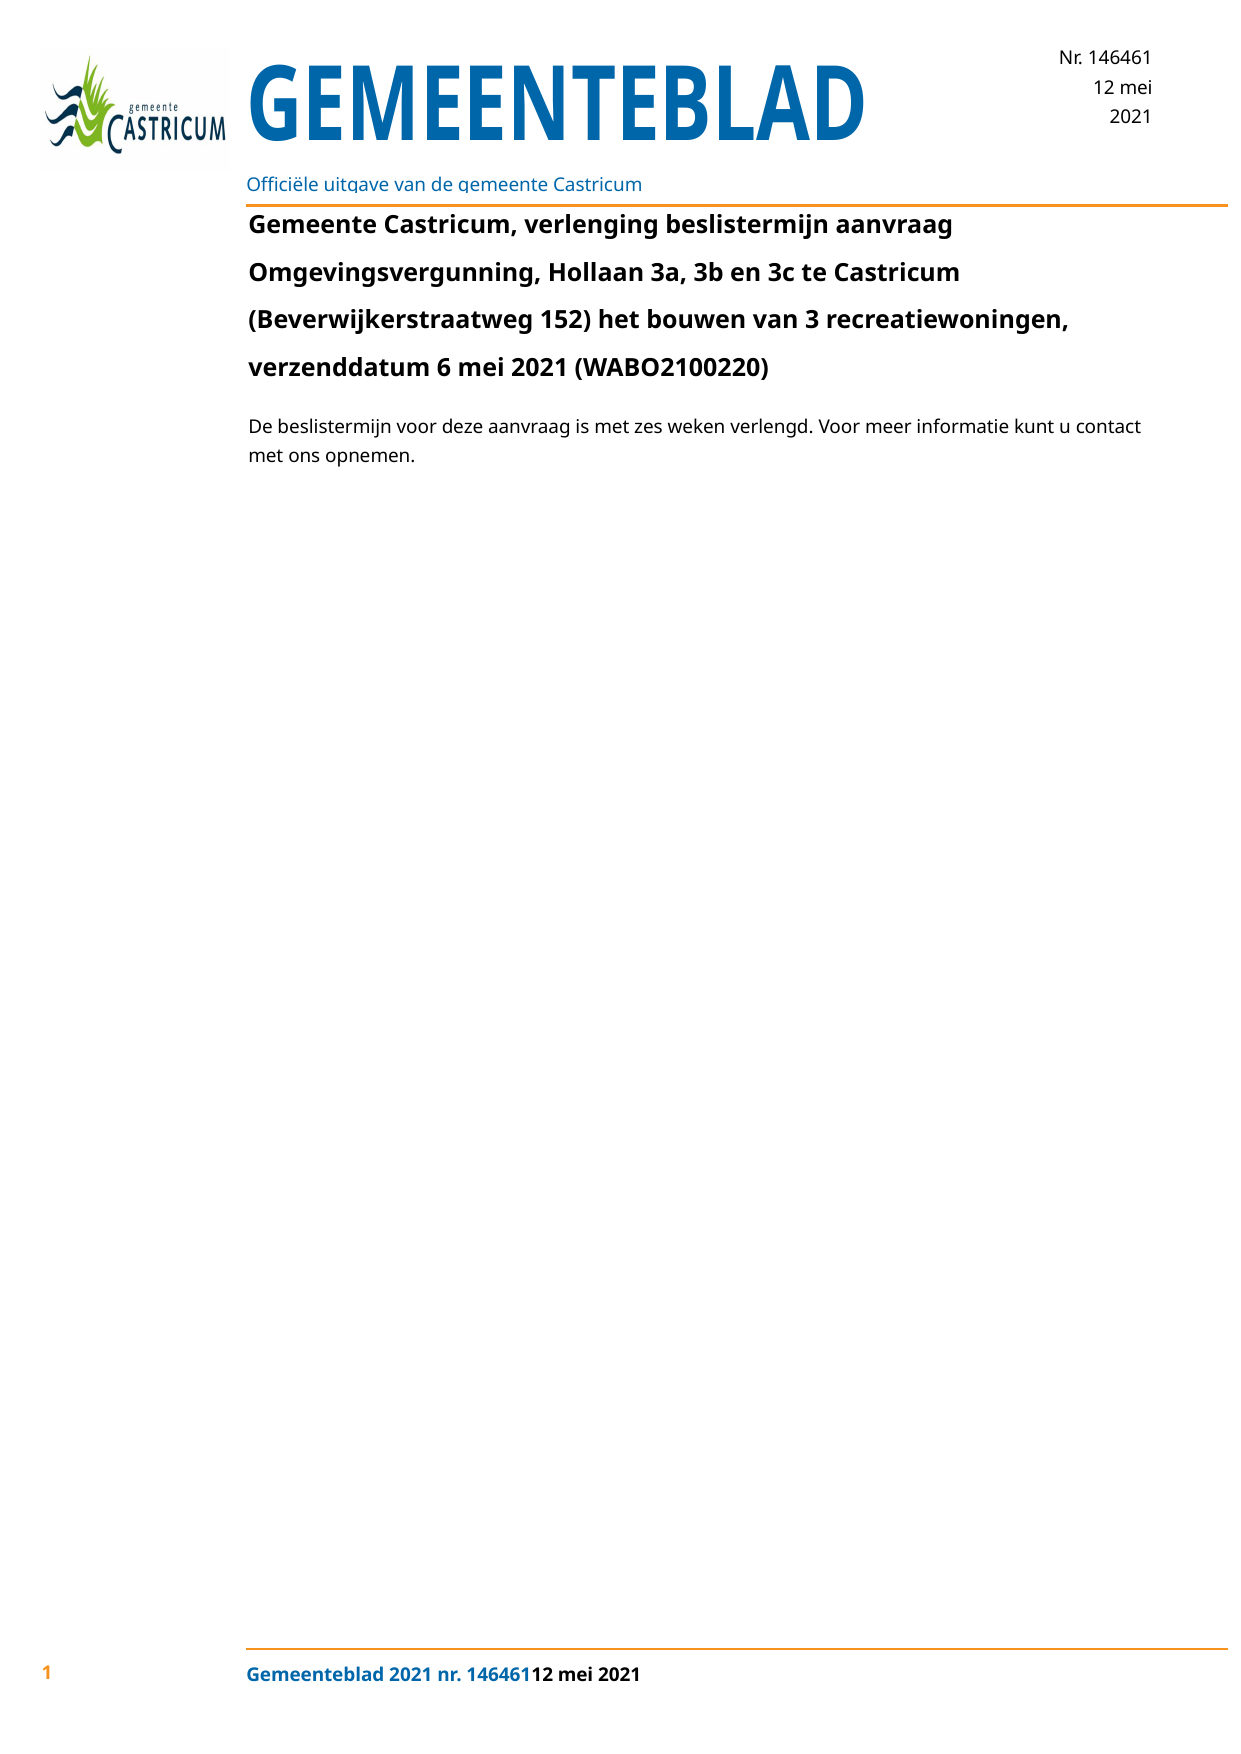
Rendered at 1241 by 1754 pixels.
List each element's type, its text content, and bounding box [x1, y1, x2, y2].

text De beslistermijn voor deze aanvraag is met zes weken verlengd. Voor meer informatie kunt u contact met ons opnemen. [248, 413, 1152, 468]
picture [41, 47, 231, 172]
text Gemeente Castricum, verlenging beslistermijn aanvraag Omgevingsvergunning, Hollaan 3a, 3b en 3c te Castricum (Beverwijkerstraatweg 152) het bouwen van 3 recreatiewoningen, verzenddatum 6 mei 2021 (WABO2100220) [248, 207, 1152, 384]
